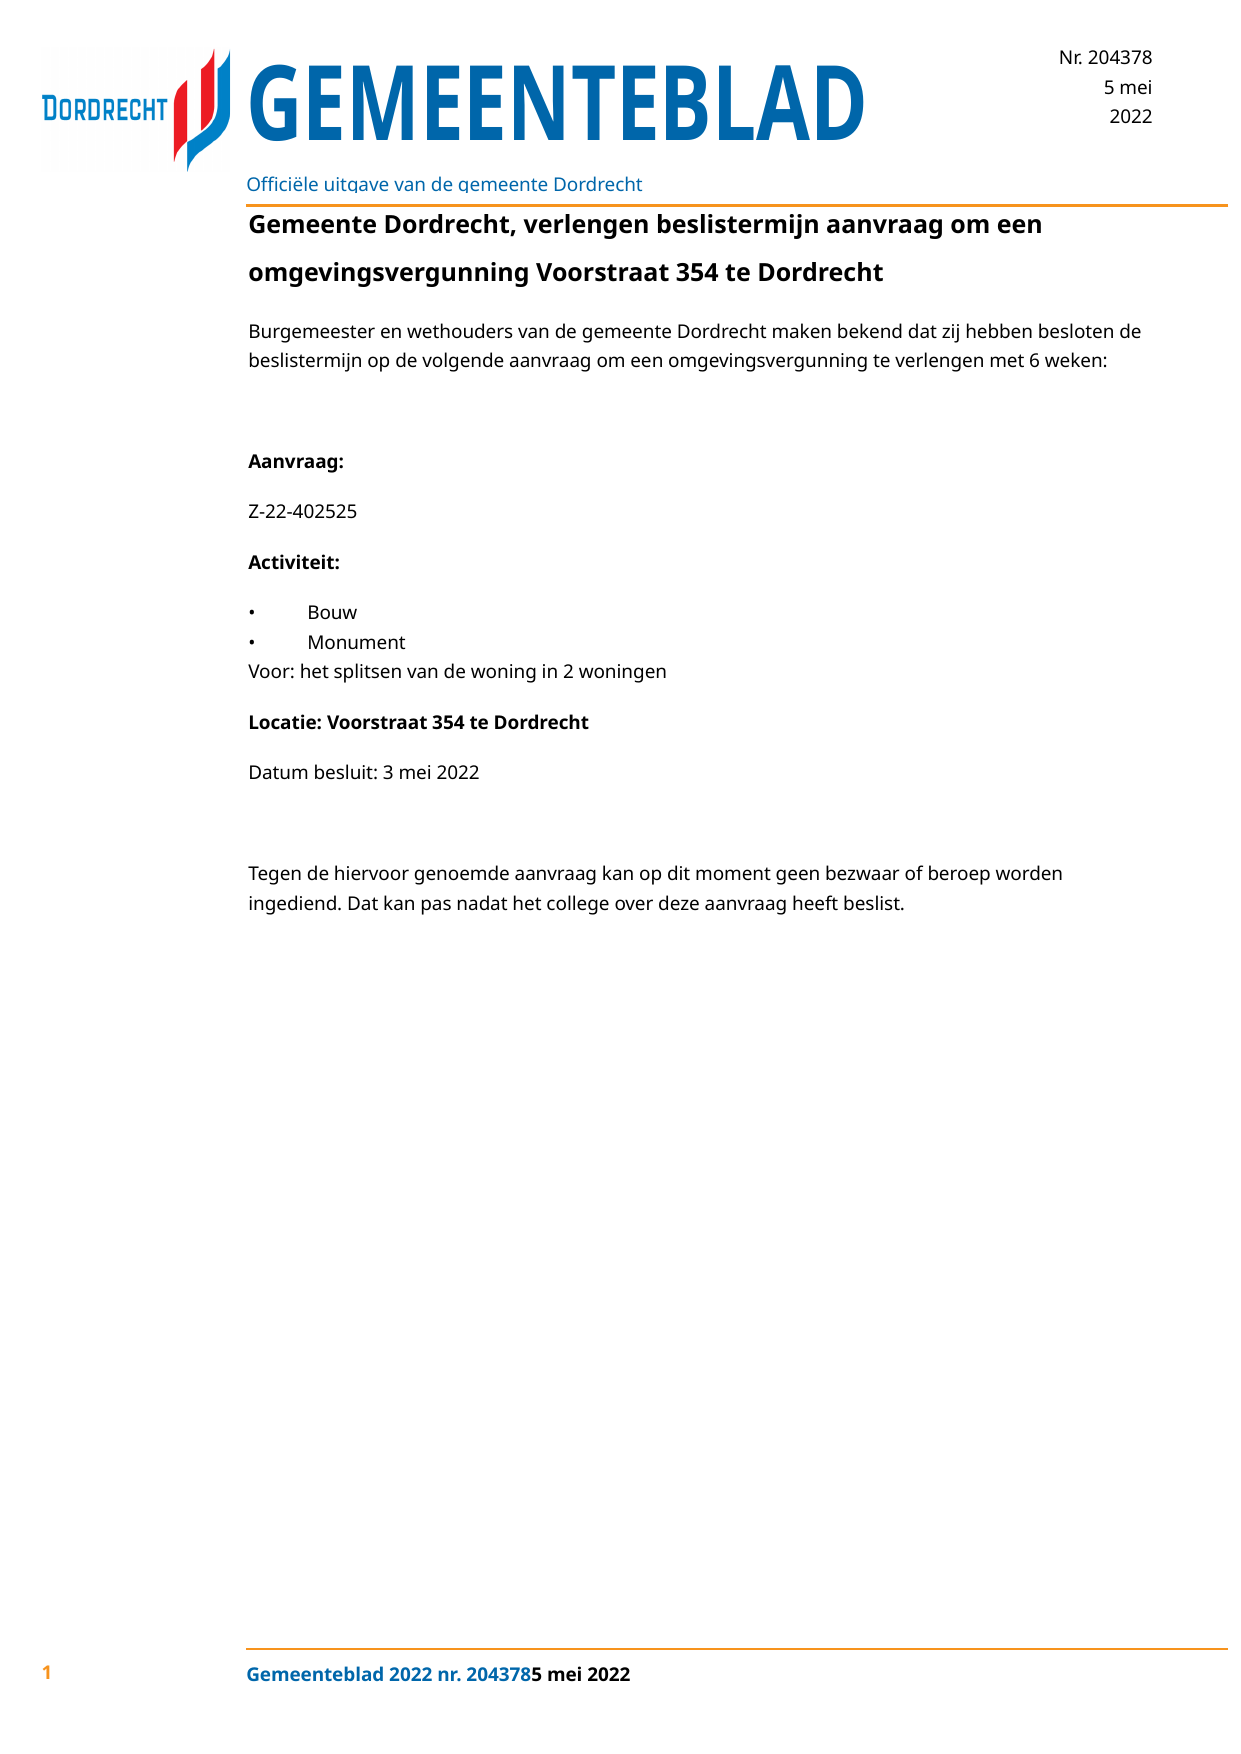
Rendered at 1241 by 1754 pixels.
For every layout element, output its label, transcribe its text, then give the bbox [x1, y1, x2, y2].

text Gemeente Dordrecht, verlengen beslistermijn aanvraag om een omgevingsvergunning Voorstraat 354 te Dordrecht [248, 207, 1152, 288]
text Burgemeester en wethouders van de gemeente Dordrecht maken bekend dat zij hebben besloten de beslistermijn op de volgende aanvraag om een omgevingsvergunning te verlengen met 6 weken: [248, 318, 1152, 373]
text Datum besluit: 3 mei 2022 [248, 759, 1152, 785]
list Monument [248, 629, 1152, 655]
list Bouw [248, 599, 1152, 625]
text Voor: het splitsen van de woning in 2 woningen [248, 659, 1152, 684]
text Locatie: Voorstraat 354 te Dordrecht [248, 709, 1152, 735]
text Aanvraag: [248, 448, 1152, 474]
picture [41, 47, 231, 172]
text Z-22-402525 [248, 499, 1152, 524]
text Activiteit: [248, 549, 1152, 575]
text Tegen de hiervoor genoemde aanvraag kan op dit moment geen bezwaar of beroep worden ingediend. Dat kan pas nadat het college over deze aanvraag heeft beslist. [248, 860, 1152, 916]
